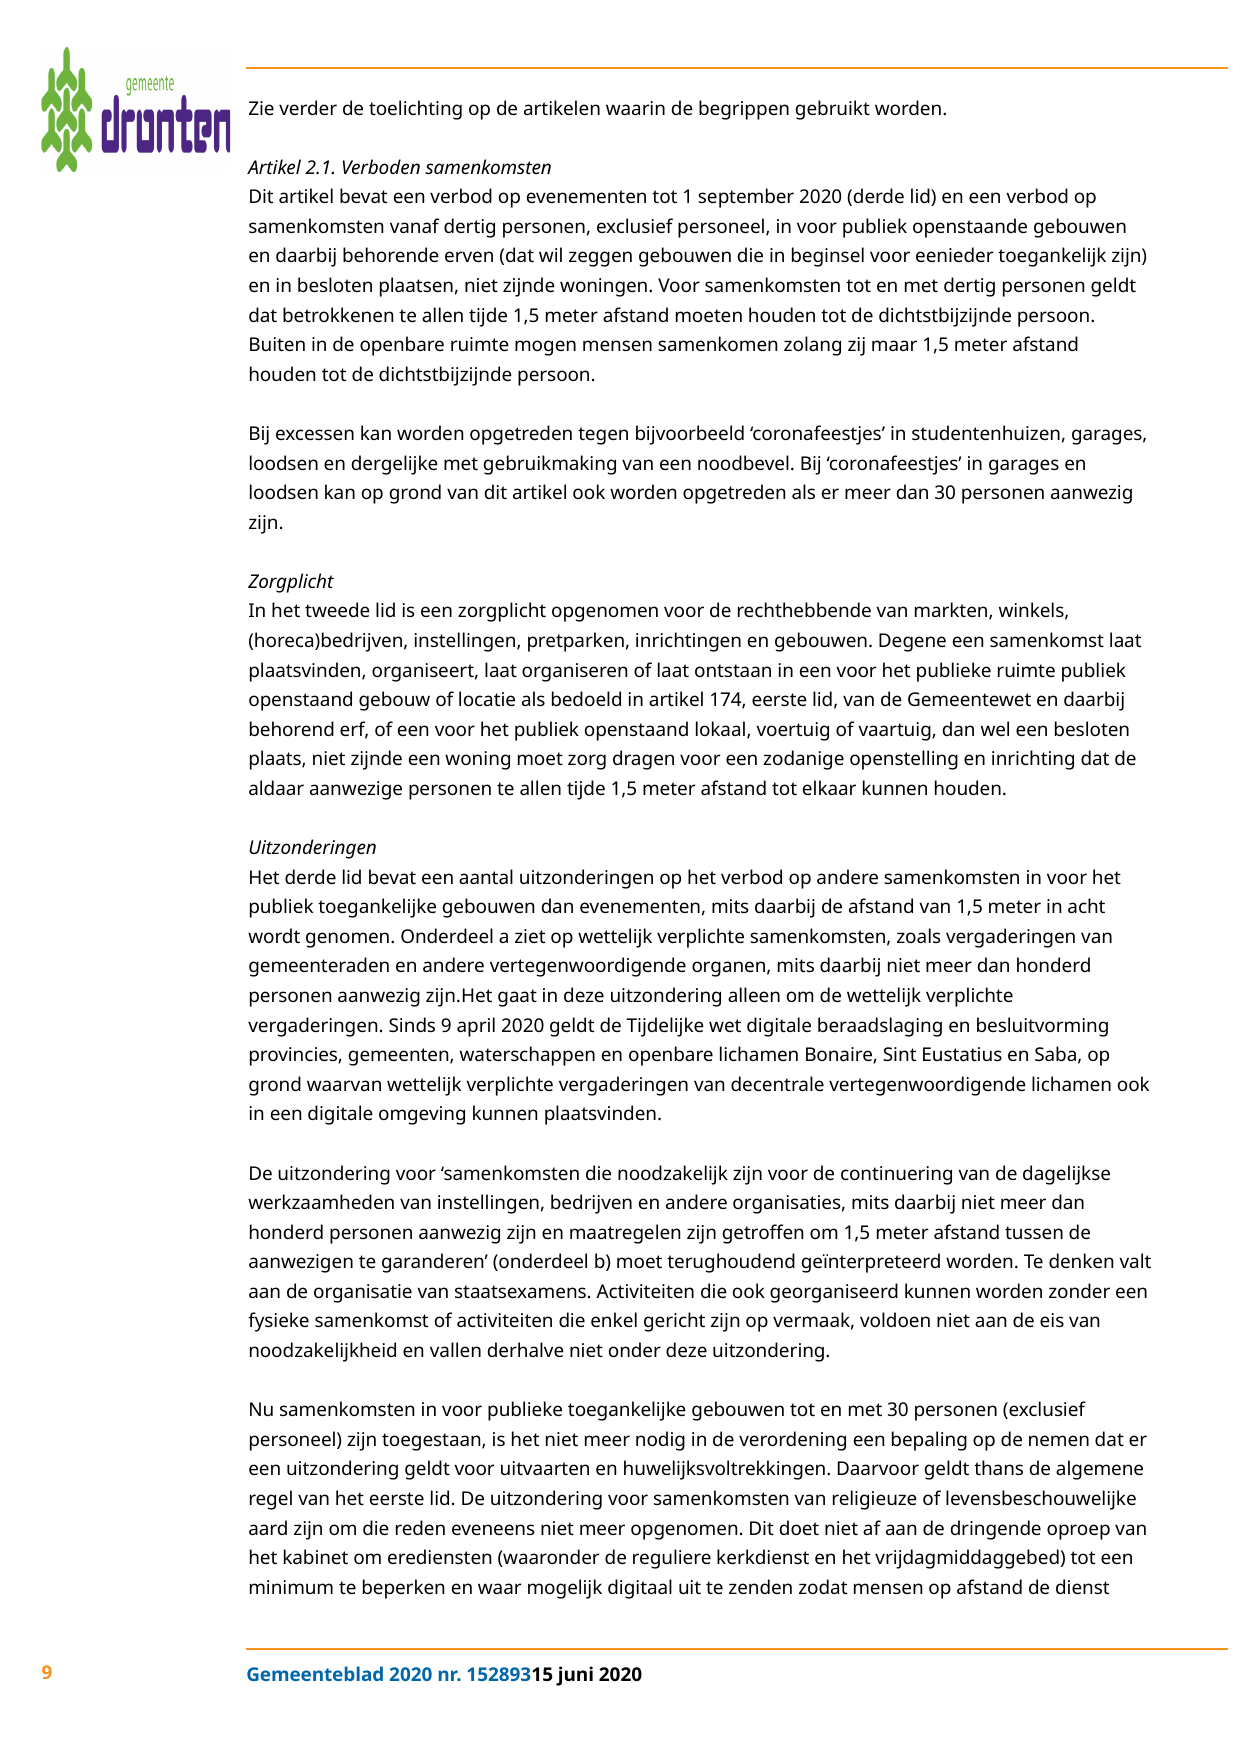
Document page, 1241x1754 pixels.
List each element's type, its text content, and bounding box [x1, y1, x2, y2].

text In het tweede lid is een zorgplicht opgenomen voor de rechthebbende van markten, winkels, (horeca)bedrijven, instellingen, pretparken, inrichtingen en gebouwen. Degene een samenkomst laat plaatsvinden, organiseert, laat organiseren of laat ontstaan in een voor het publieke ruimte publiek openstaand gebouw of locatie als bedoeld in artikel 174, eerste lid, van de Gemeentewet en daarbij behorend erf, of een voor het publiek openstaand lokaal, voertuig of vaartuig, dan wel een besloten plaats, niet zijnde een woning moet zorg dragen voor een zodanige openstelling en inrichting dat de aldaar aanwezige personen te allen tijde 1,5 meter afstand tot elkaar kunnen houden. [248, 598, 1152, 801]
text Bij excessen kan worden opgetreden tegen bijvoorbeeld ‘coronafeestjes’ in studentenhuizen, garages, loodsen en dergelijke met gebruikmaking van een noodbevel. Bij ‘coronafeestjes’ in garages en loodsen kan op grond van dit artikel ook worden opgetreden als er meer dan 30 personen aanwezig zijn. [248, 420, 1152, 535]
text Artikel 2.1. Verboden samenkomsten [248, 154, 1152, 180]
text Buiten in de openbare ruimte mogen mensen samenkomen zolang zij maar 1,5 meter afstand houden tot de dichtstbijzijnde persoon. [248, 331, 1152, 387]
text Dit artikel bevat een verbod op evenementen tot 1 september 2020 (derde lid) en een verbod op samenkomsten vanaf dertig personen, exclusief personeel, in voor publiek openstaande gebouwen en daarbij behorende erven (dat wil zeggen gebouwen die in beginsel voor eenieder toegankelijk zijn) en in besloten plaatsen, niet zijnde woningen. Voor samenkomsten tot en met dertig personen geldt dat betrokkenen te allen tijde 1,5 meter afstand moeten houden tot de dichtstbijzijnde persoon. [248, 183, 1152, 328]
text De uitzondering voor ‘samenkomsten die noodzakelijk zijn voor de continuering van de dagelijkse werkzaamheden van instellingen, bedrijven en andere organisaties, mits daarbij niet meer dan honderd personen aanwezig zijn en maatregelen zijn getroffen om 1,5 meter afstand tussen de aanwezigen te garanderen’ (onderdeel b) moet terughoudend geïnterpreteerd worden. Te denken valt aan de organisatie van staatsexamens. Activiteiten die ook georganiseerd kunnen worden zonder een fysieke samenkomst of activiteiten die enkel gericht zijn op vermaak, voldoen niet aan de eis van noodzakelijkheid en vallen derhalve niet onder deze uitzondering. [248, 1160, 1152, 1363]
text Zorgplicht [248, 568, 1152, 594]
text Zie verder de toelichting op de artikelen waarin de begrippen gebruikt worden. [248, 95, 1152, 121]
picture [41, 47, 231, 172]
text Nu samenkomsten in voor publieke toegankelijke gebouwen tot en met 30 personen (exclusief personeel) zijn toegestaan, is het niet meer nodig in de verordening een bepaling op de nemen dat er een uitzondering geldt voor uitvaarten en huwelijksvoltrekkingen. Daarvoor geldt thans de algemene regel van het eerste lid. De uitzondering voor samenkomsten van religieuze of levensbeschouwelijke aard zijn om die reden eveneens niet meer opgenomen. Dit doet niet af aan de dringende oproep van het kabinet om erediensten (waaronder de reguliere kerkdienst en het vrijdagmiddaggebed) tot een minimum te beperken en waar mogelijk digitaal uit te zenden zodat mensen op afstand de dienst [248, 1396, 1152, 1600]
text Het derde lid bevat een aantal uitzonderingen op het verbod op andere samenkomsten in voor het publiek toegankelijke gebouwen dan evenementen, mits daarbij de afstand van 1,5 meter in acht wordt genomen. Onderdeel a ziet op wettelijk verplichte samenkomsten, zoals vergaderingen van gemeenteraden en andere vertegenwoordigende organen, mits daarbij niet meer dan honderd personen aanwezig zijn.Het gaat in deze uitzondering alleen om de wettelijk verplichte vergaderingen. Sinds 9 april 2020 geldt de Tijdelijke wet digitale beraadslaging en besluitvorming provincies, gemeenten, waterschappen en openbare lichamen Bonaire, Sint Eustatius en Saba, op grond waarvan wettelijk verplichte vergaderingen van decentrale vertegenwoordigende lichamen ook in een digitale omgeving kunnen plaatsvinden. [248, 864, 1152, 1126]
text Uitzonderingen [248, 834, 1152, 860]
